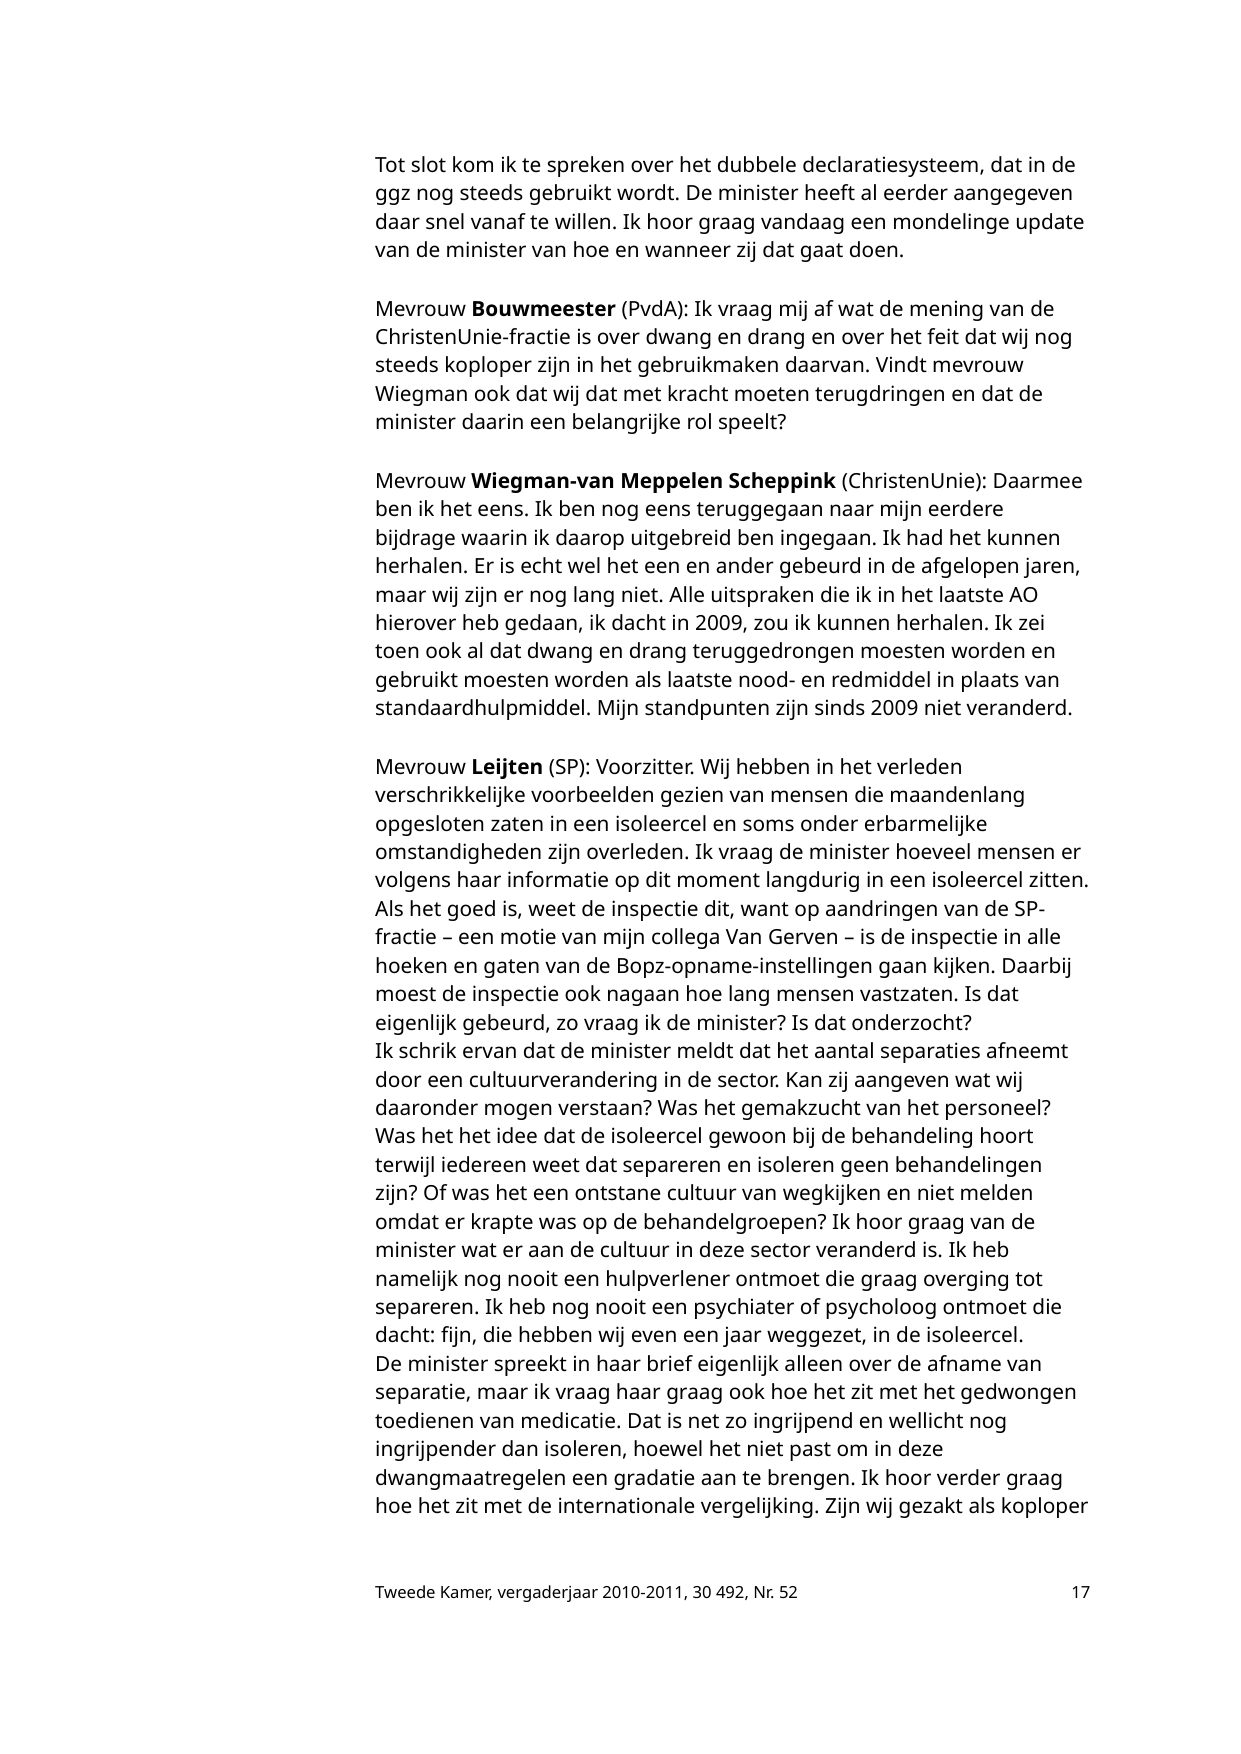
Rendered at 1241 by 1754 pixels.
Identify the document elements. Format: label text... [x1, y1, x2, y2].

text Mevrouw Bouwmeester (PvdA): Ik vraag mij af wat de mening van de ChristenUnie-fractie is over dwang en drang en over het feit dat wij nog steeds koploper zijn in het gebruikmaken daarvan. Vindt mevrouw Wiegman ook dat wij dat met kracht moeten terugdringen en dat de minister daarin een belangrijke rol speelt? [375, 294, 1090, 436]
text Mevrouw Wiegman-van Meppelen Scheppink (ChristenUnie): Daarmee ben ik het eens. Ik ben nog eens teruggegaan naar mijn eerdere bijdrage waarin ik daarop uitgebreid ben ingegaan. Ik had het kunnen herhalen. Er is echt wel het een en ander gebeurd in de afgelopen jaren, maar wij zijn er nog lang niet. Alle uitspraken die ik in het laatste AO hierover heb gedaan, ik dacht in 2009, zou ik kunnen herhalen. Ik zei toen ook al dat dwang en drang teruggedrongen moesten worden en gebruikt moesten worden als laatste nood- en redmiddel in plaats van standaardhulpmiddel. Mijn standpunten zijn sinds 2009 niet veranderd. [375, 466, 1090, 722]
text Mevrouw Leijten (SP): Voorzitter. Wij hebben in het verleden verschrikkelijke voorbeelden gezien van mensen die maandenlang opgesloten zaten in een isoleercel en soms onder erbarmelijke omstandigheden zijn overleden. Ik vraag de minister hoeveel mensen er volgens haar informatie op dit moment langdurig in een isoleercel zitten. Als het goed is, weet de inspectie dit, want op aandringen van de SP-fractie – een motie van mijn collega Van Gerven – is de inspectie in alle hoeken en gaten van de Bopz-opname-instellingen gaan kijken. Daarbij moest de inspectie ook nagaan hoe lang mensen vastzaten. Is dat eigenlijk gebeurd, zo vraag ik de minister? Is dat onderzocht? [375, 752, 1090, 1036]
text De minister spreekt in haar brief eigenlijk alleen over de afname van separatie, maar ik vraag haar graag ook hoe het zit met het gedwongen toedienen van medicatie. Dat is net zo ingrijpend en wellicht nog ingrijpender dan isoleren, hoewel het niet past om in deze dwangmaatregelen een gradatie aan te brengen. Ik hoor verder graag hoe het zit met de internationale vergelijking. Zijn wij gezakt als koploper [375, 1349, 1090, 1520]
text Tot slot kom ik te spreken over het dubbele declaratiesysteem, dat in de ggz nog steeds gebruikt wordt. De minister heeft al eerder aangegeven daar snel vanaf te willen. Ik hoor graag vandaag een mondelinge update van de minister van hoe en wanneer zij dat gaat doen. [375, 150, 1090, 264]
text Ik schrik ervan dat de minister meldt dat het aantal separaties afneemt door een cultuurverandering in de sector. Kan zij aangeven wat wij daaronder mogen verstaan? Was het gemakzucht van het personeel? Was het het idee dat de isoleercel gewoon bij de behandeling hoort terwijl iedereen weet dat separeren en isoleren geen behandelingen zijn? Of was het een ontstane cultuur van wegkijken en niet melden omdat er krapte was op de behandelgroepen? Ik hoor graag van de minister wat er aan de cultuur in deze sector veranderd is. Ik heb namelijk nog nooit een hulpverlener ontmoet die graag overging tot separeren. Ik heb nog nooit een psychiater of psycholoog ontmoet die dacht: fijn, die hebben wij even een jaar weggezet, in de isoleercel. [375, 1036, 1090, 1349]
